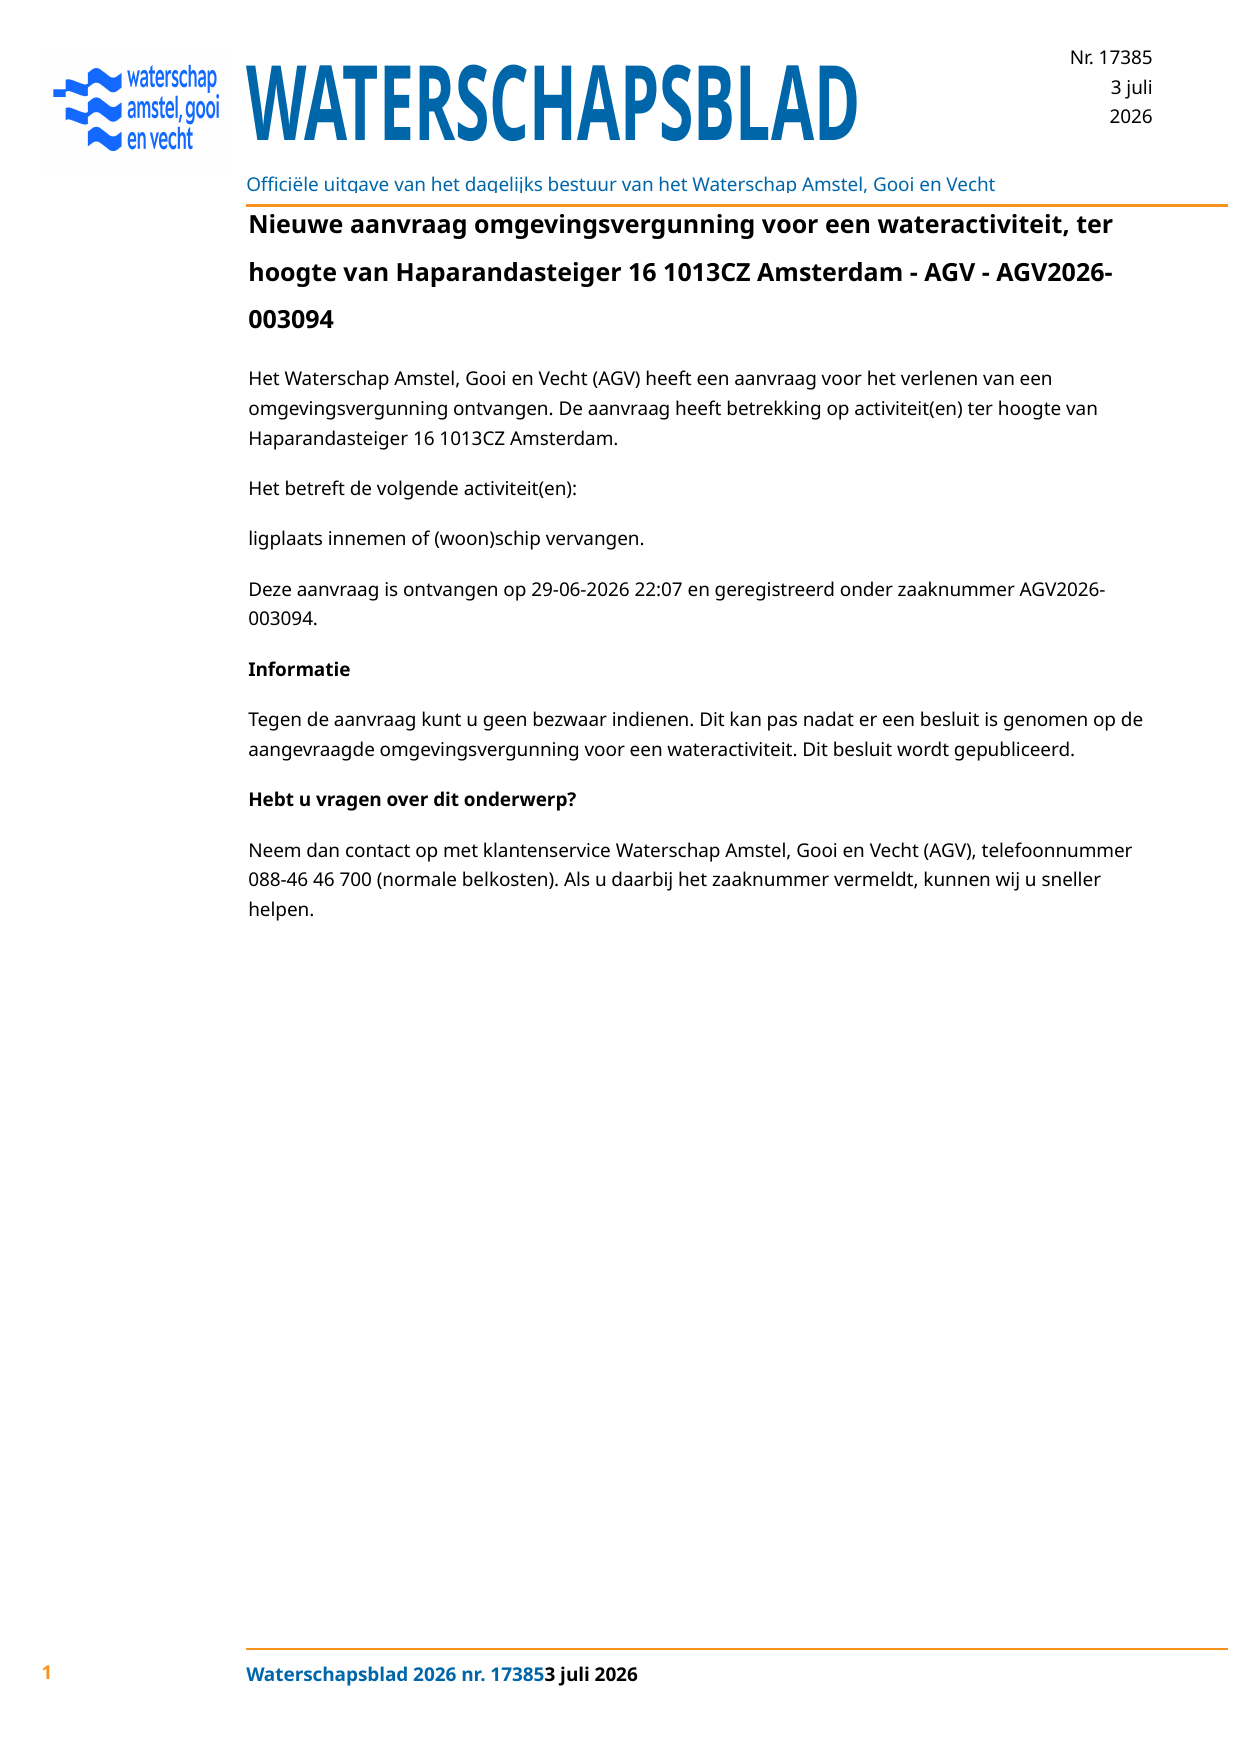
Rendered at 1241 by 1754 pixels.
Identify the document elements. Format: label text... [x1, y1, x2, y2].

text Hebt u vragen over dit onderwerp? [248, 786, 1152, 812]
picture [41, 47, 231, 172]
text Tegen de aanvraag kunt u geen bezwaar indienen. Dit kan pas nadat er een besluit is genomen op de aangevraagde omgevingsvergunning voor een wateractiviteit. Dit besluit wordt gepubliceerd. [248, 706, 1152, 762]
text Nieuwe aanvraag omgevingsvergunning voor een wateractiviteit, ter hoogte van Haparandasteiger 16 1013CZ Amsterdam - AGV - AGV2026-003094 [248, 207, 1152, 336]
text Neem dan contact op met klantenservice Waterschap Amstel, Gooi en Vecht (AGV), telefoonnummer 088-46 46 700 (normale belkosten). Als u daarbij het zaaknummer vermeldt, kunnen wij u sneller helpen. [248, 837, 1152, 922]
text ligplaats innemen of (woon)schip vervangen. [248, 526, 1152, 551]
text Informatie [248, 656, 1152, 682]
text Het Waterschap Amstel, Gooi en Vecht (AGV) heeft een aanvraag voor het verlenen van een omgevingsvergunning ontvangen. De aanvraag heeft betrekking op activiteit(en) ter hoogte van Haparandasteiger 16 1013CZ Amsterdam. [248, 366, 1152, 450]
text Deze aanvraag is ontvangen op 29-06-2026 22:07 en geregistreerd onder zaaknummer AGV2026-003094. [248, 576, 1152, 631]
text Het betreft de volgende activiteit(en): [248, 475, 1152, 501]
